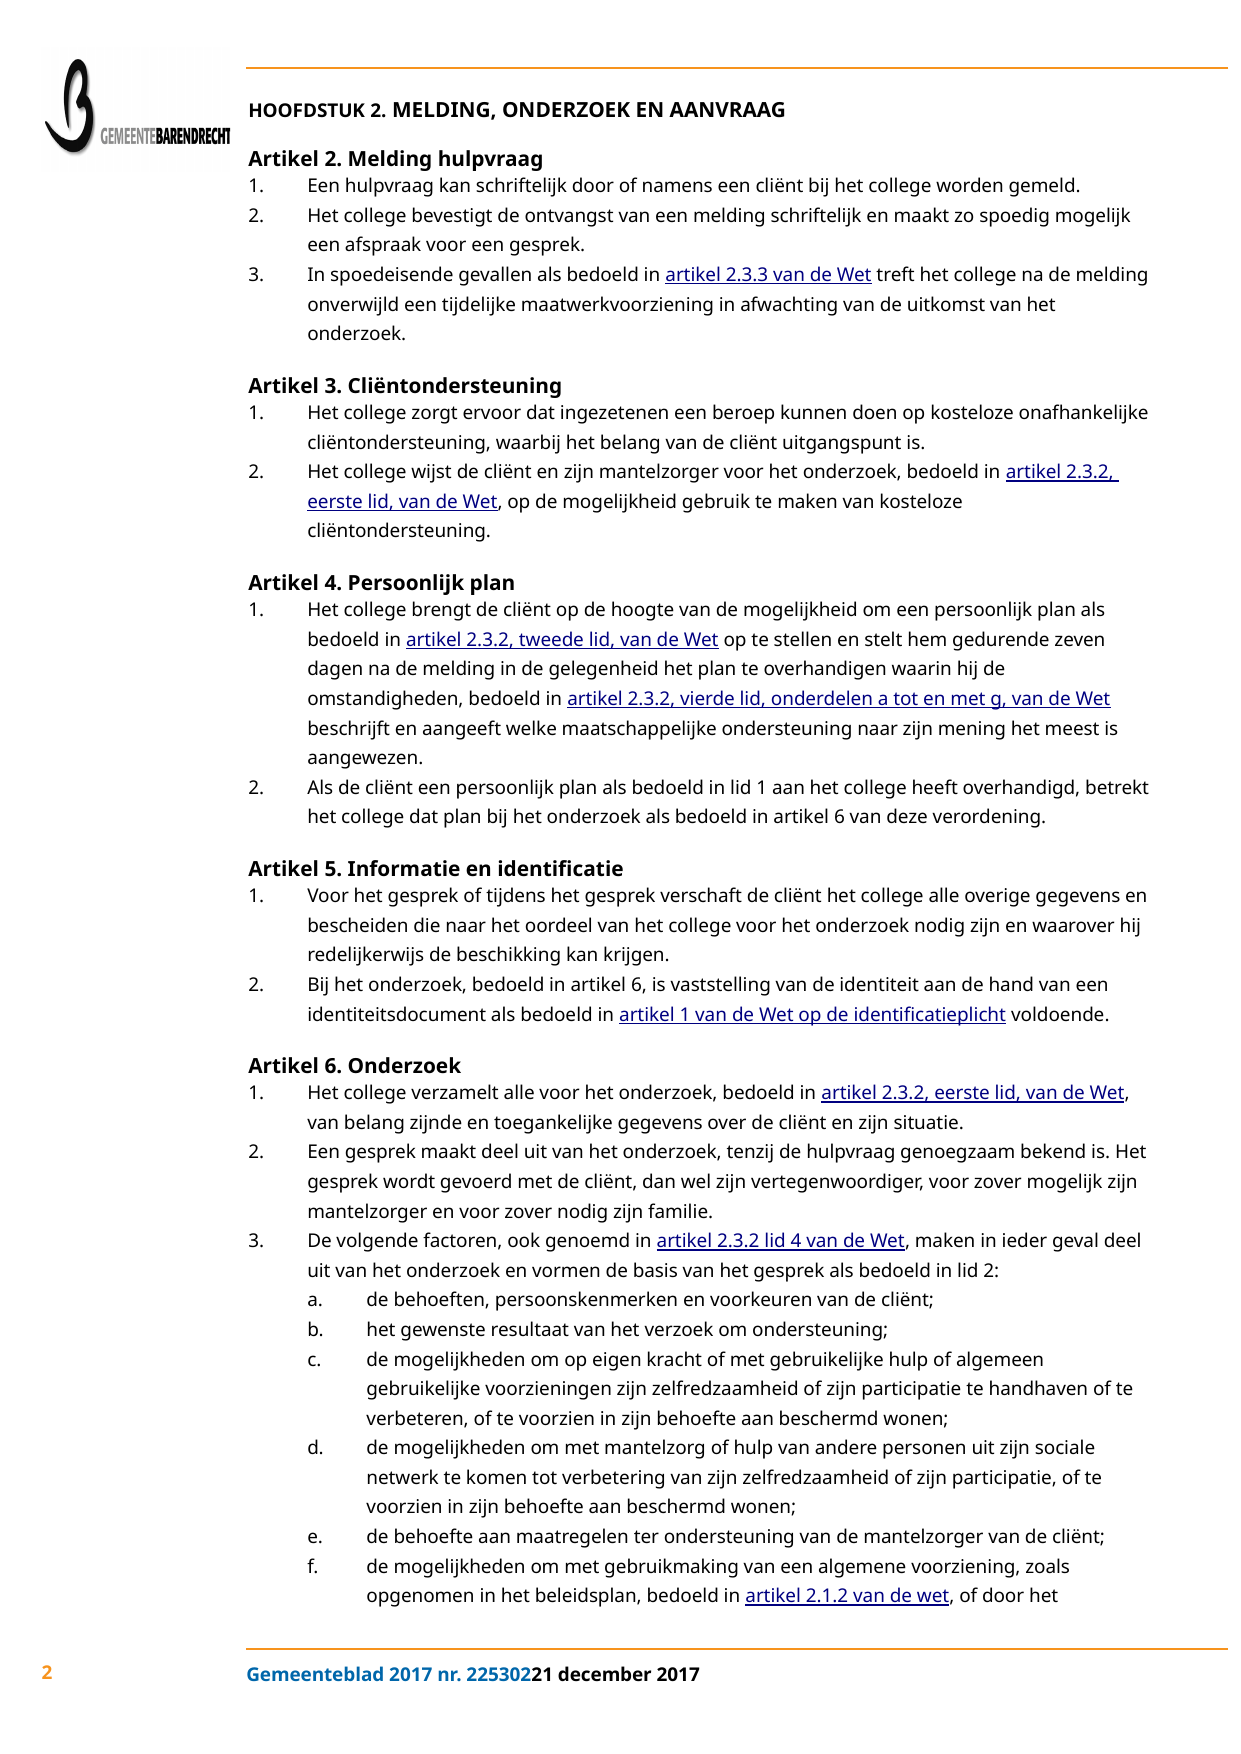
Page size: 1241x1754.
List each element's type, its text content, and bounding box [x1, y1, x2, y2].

text Artikel 4. Persoonlijk plan [248, 568, 1152, 596]
list Een hulpvraag kan schriftelijk door of namens een cliënt bij het college worden gemeld. [248, 172, 1152, 198]
text Artikel 2. Melding hulpvraag [248, 144, 1152, 172]
text Artikel 3. Cliëntondersteuning [248, 371, 1152, 399]
text Artikel 6. Onderzoek [248, 1051, 1152, 1079]
list In spoedeisende gevallen als bedoeld in artikel 2.3.3 van de Wet treft het college na de melding onverwijld een tijdelijke maatwerkvoorziening in afwachting van de uitkomst van het onderzoek. [248, 261, 1152, 346]
list De volgende factoren, ook genoemd in artikel 2.3.2 lid 4 van de Wet, maken in ieder geval deel uit van het onderzoek en vormen de basis van het gesprek als bedoeld in lid 2: [248, 1227, 1152, 1283]
list de mogelijkheden om op eigen kracht of met gebruikelijke hulp of algemeen gebruikelijke voorzieningen zijn zelfredzaamheid of zijn participatie te handhaven of te verbeteren, of te voorzien in zijn behoefte aan beschermd wonen; [307, 1346, 1152, 1431]
picture [41, 47, 231, 172]
list de behoefte aan maatregelen ter ondersteuning van de mantelzorger van de cliënt; [307, 1523, 1152, 1549]
list Het college verzamelt alle voor het onderzoek, bedoeld in artikel 2.3.2, eerste lid, van de Wet, van belang zijnde en toegankelijke gegevens over de cliënt en zijn situatie. [248, 1079, 1152, 1135]
list Voor het gesprek of tijdens het gesprek verschaft de cliënt het college alle overige gegevens en bescheiden die naar het oordeel van het college voor het onderzoek nodig zijn en waarover hij redelijkerwijs de beschikking kan krijgen. [248, 882, 1152, 967]
list Het college wijst de cliënt en zijn mantelzorger voor het onderzoek, bedoeld in artikel 2.3.2, eerste lid, van de Wet, op de mogelijkheid gebruik te maken van kosteloze cliëntondersteuning. [248, 458, 1152, 543]
list Het college zorgt ervoor dat ingezetenen een beroep kunnen doen op kosteloze onafhankelijke cliëntondersteuning, waarbij het belang van de cliënt uitgangspunt is. [248, 399, 1152, 454]
list het gewenste resultaat van het verzoek om ondersteuning; [307, 1316, 1152, 1342]
text HOOFDSTUK 2. MELDING, ONDERZOEK EN AANVRAAG [248, 95, 1152, 123]
list de mogelijkheden om met mantelzorg of hulp van andere personen uit zijn sociale netwerk te komen tot verbetering van zijn zelfredzaamheid of zijn participatie, of te voorzien in zijn behoefte aan beschermd wonen; [307, 1434, 1152, 1519]
list Het college brengt de cliënt op de hoogte van de mogelijkheid om een persoonlijk plan als bedoeld in artikel 2.3.2, tweede lid, van de Wet op te stellen en stelt hem gedurende zeven dagen na de melding in de gelegenheid het plan te overhandigen waarin hij de omstandigheden, bedoeld in artikel 2.3.2, vierde lid, onderdelen a tot en met g, van de Wet beschrijft en aangeeft welke maatschappelijke ondersteuning naar zijn mening het meest is aangewezen. [248, 596, 1152, 770]
list Het college bevestigt de ontvangst van een melding schriftelijk en maakt zo spoedig mogelijk een afspraak voor een gesprek. [248, 202, 1152, 257]
text Artikel 5. Informatie en identificatie [248, 854, 1152, 882]
list Als de cliënt een persoonlijk plan als bedoeld in lid 1 aan het college heeft overhandigd, betrekt het college dat plan bij het onderzoek als bedoeld in artikel 6 van deze verordening. [248, 774, 1152, 829]
list Bij het onderzoek, bedoeld in artikel 6, is vaststelling van de identiteit aan de hand van een identiteitsdocument als bedoeld in artikel 1 van de Wet op de identificatieplicht voldoende. [248, 971, 1152, 1026]
list de behoeften, persoonskenmerken en voorkeuren van de cliënt; [307, 1287, 1152, 1312]
list de mogelijkheden om met gebruikmaking van een algemene voorziening, zoals opgenomen in het beleidsplan, bedoeld in artikel 2.1.2 van de wet, of door het [307, 1553, 1152, 1608]
list Een gesprek maakt deel uit van het onderzoek, tenzij de hulpvraag genoegzaam bekend is. Het gesprek wordt gevoerd met de cliënt, dan wel zijn vertegenwoordiger, voor zover mogelijk zijn mantelzorger en voor zover nodig zijn familie. [248, 1139, 1152, 1224]
